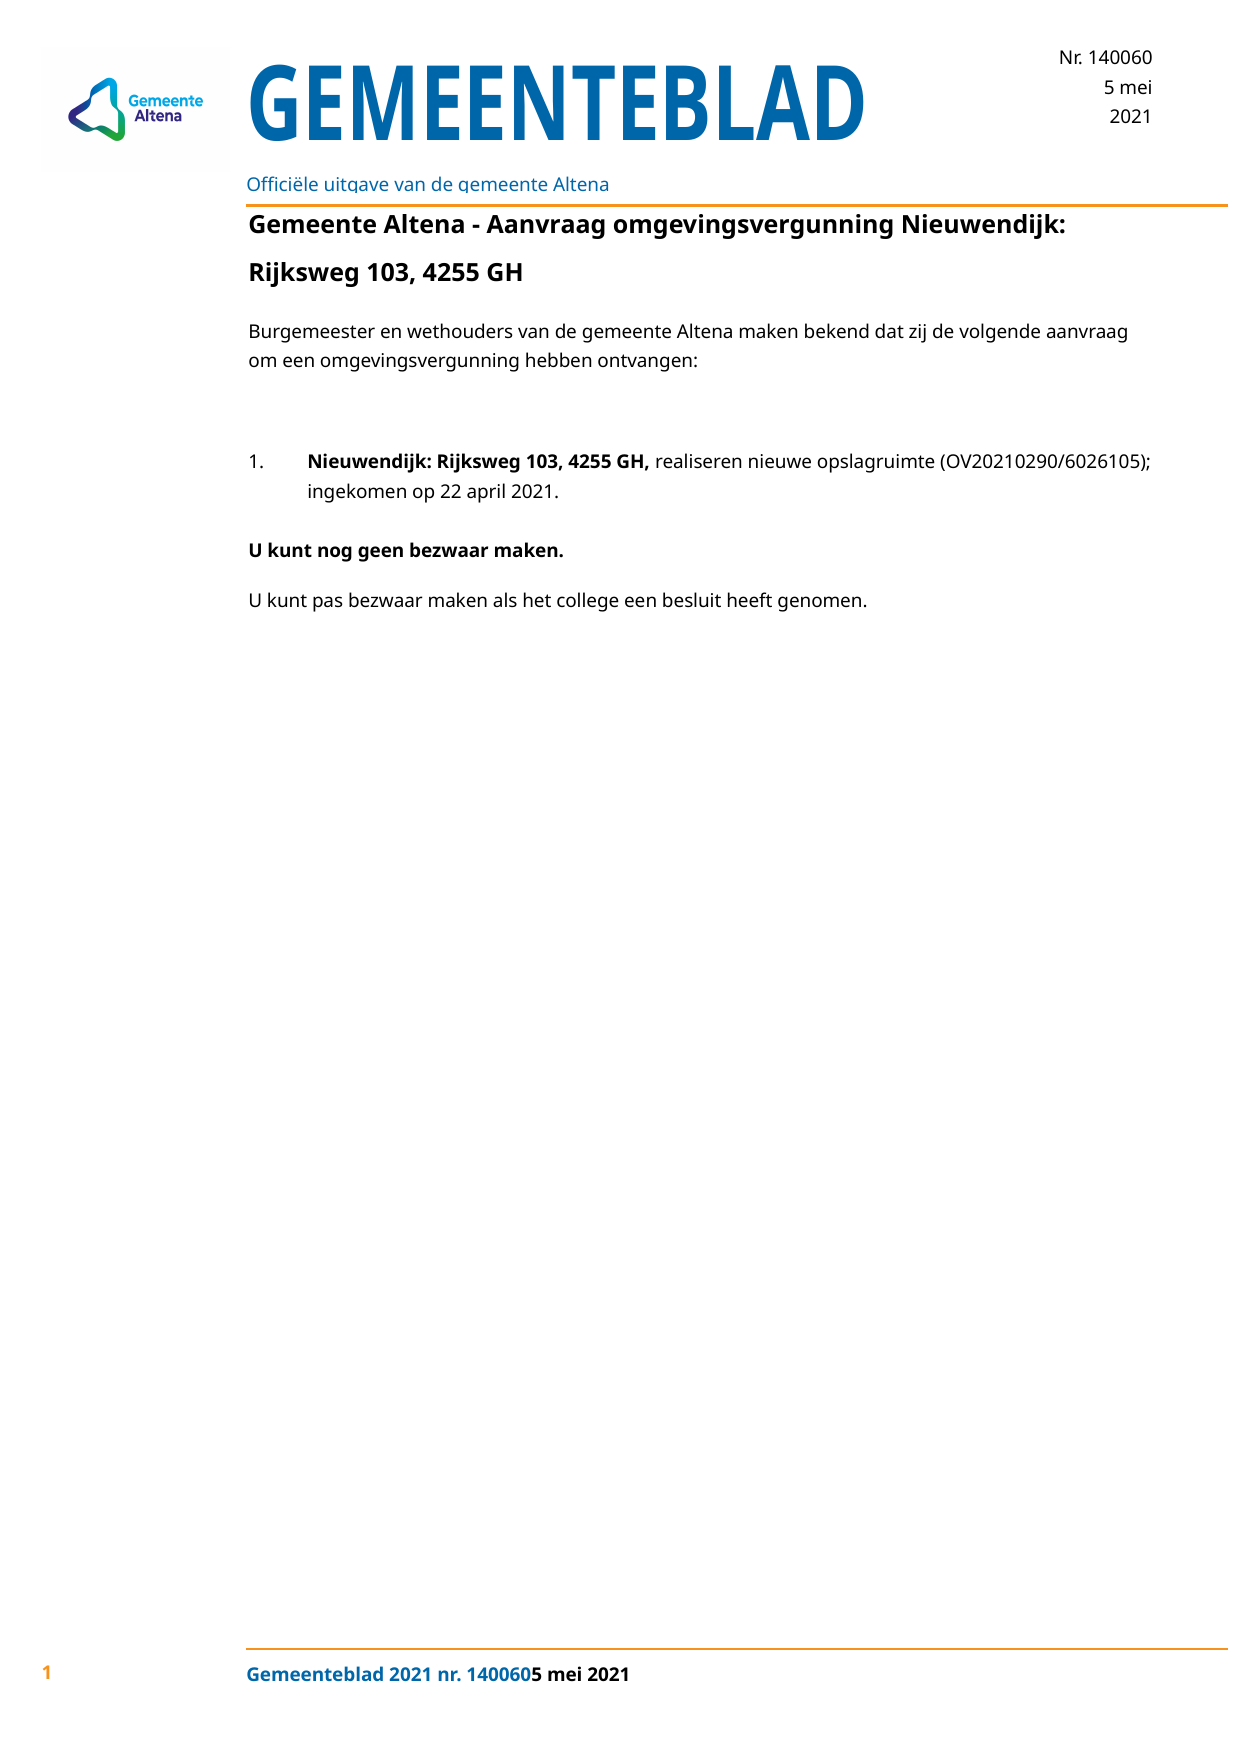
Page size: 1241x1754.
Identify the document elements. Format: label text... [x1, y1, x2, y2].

text U kunt pas bezwaar maken als het college een besluit heeft genomen. [248, 587, 1152, 613]
text U kunt nog geen bezwaar maken. [248, 537, 1152, 563]
picture [41, 47, 231, 172]
list Nieuwendijk: Rijksweg 103, 4255 GH, realiseren nieuwe opslagruimte (OV20210290/6026105); ingekomen op 22 april 2021. [248, 448, 1152, 504]
text Gemeente Altena - Aanvraag omgevingsvergunning Nieuwendijk: Rijksweg 103, 4255 GH [248, 207, 1152, 288]
text Burgemeester en wethouders van de gemeente Altena maken bekend dat zij de volgende aanvraag om een omgevingsvergunning hebben ontvangen: [248, 318, 1152, 373]
